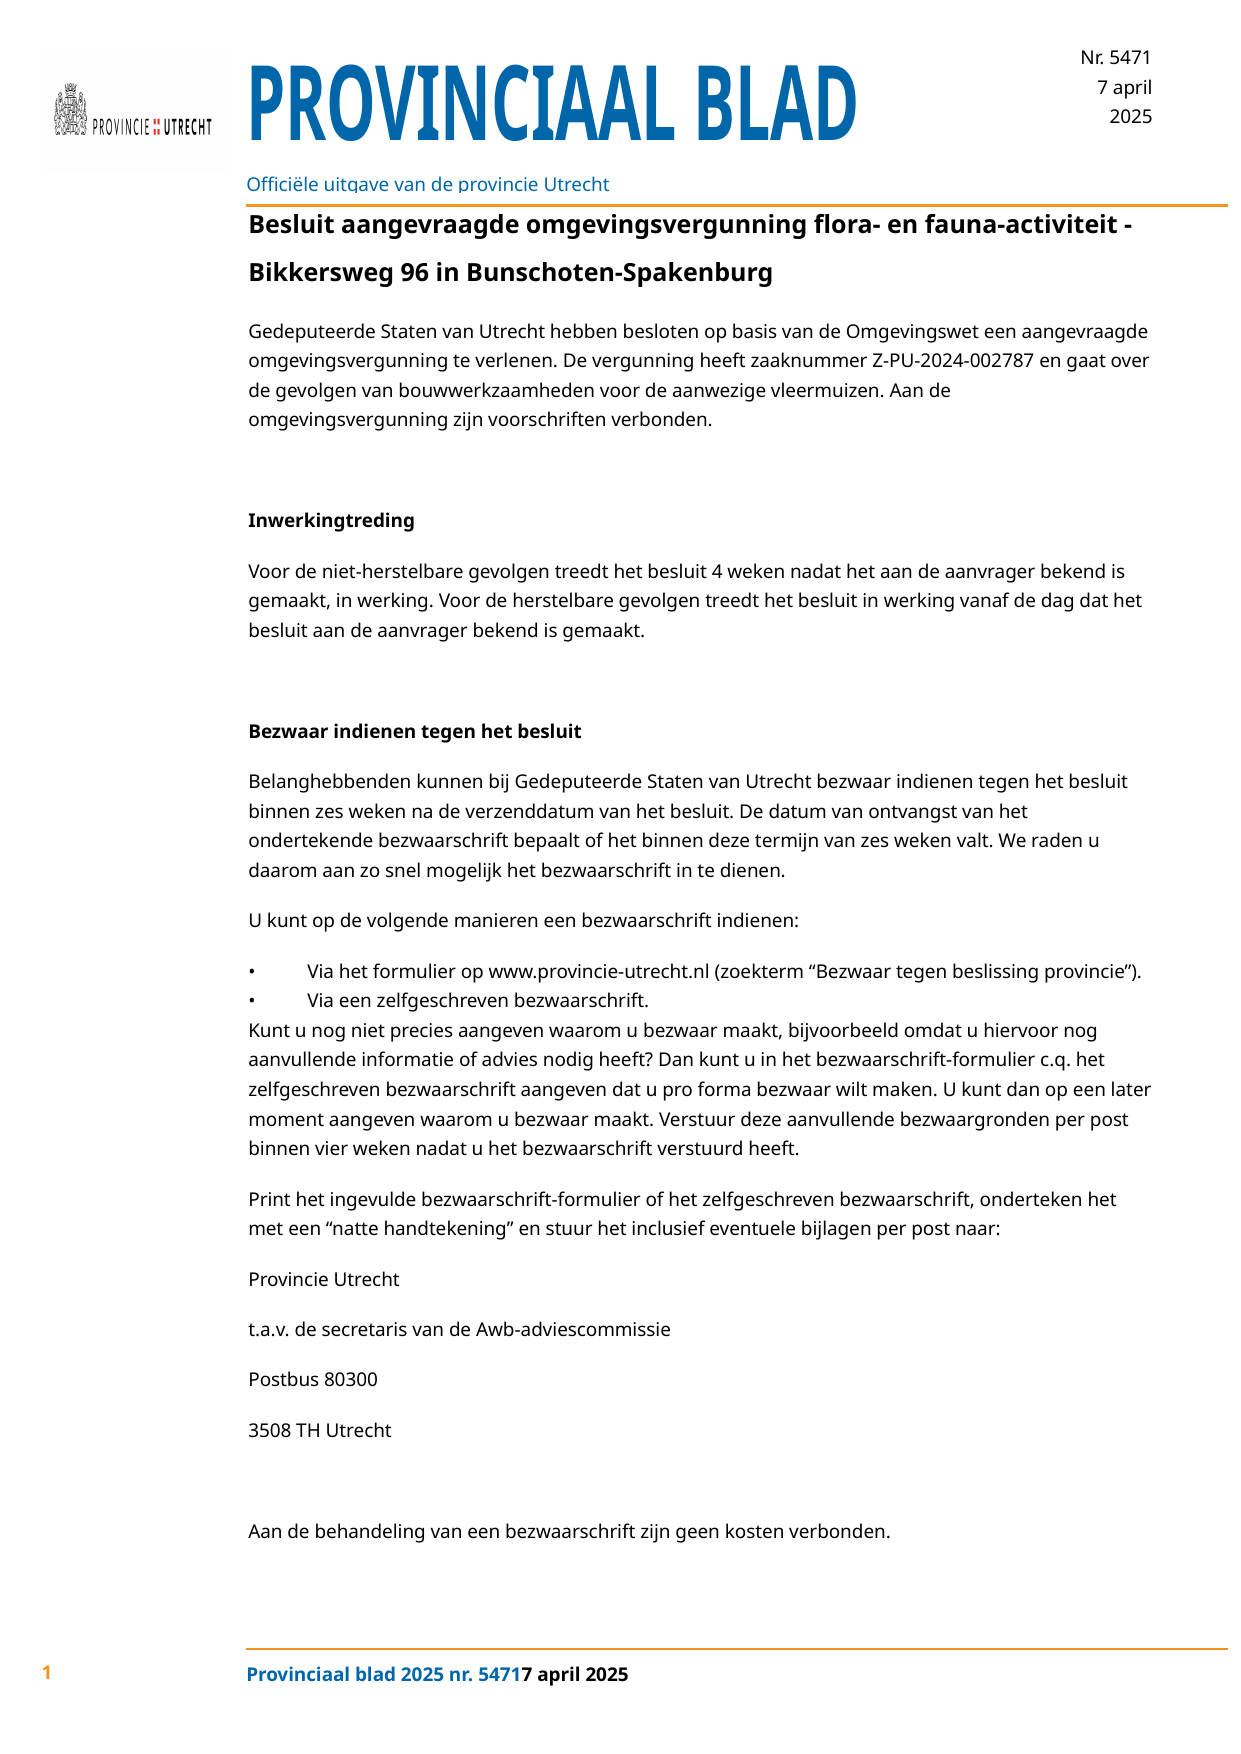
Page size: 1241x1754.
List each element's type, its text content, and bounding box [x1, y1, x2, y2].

text 3508 TH Utrecht [248, 1417, 1152, 1443]
text Inwerkingtreding [248, 507, 1152, 533]
text Voor de niet-herstelbare gevolgen treedt het besluit 4 weken nadat het aan de aanvrager bekend is gemaakt, in werking. Voor de herstelbare gevolgen treedt het besluit in werking vanaf de dag dat het besluit aan de aanvrager bekend is gemaakt. [248, 558, 1152, 643]
list Via een zelfgeschreven bezwaarschrift. [248, 987, 1152, 1013]
text Print het ingevulde bezwaarschrift-formulier of het zelfgeschreven bezwaarschrift, onderteken het met een “natte handtekening” en stuur het inclusief eventuele bijlagen per post naar: [248, 1186, 1152, 1241]
text Bezwaar indienen tegen het besluit [248, 718, 1152, 744]
text U kunt op de volgende manieren een bezwaarschrift indienen: [248, 907, 1152, 933]
list Via het formulier op www.provincie-utrecht.nl (zoekterm “Bezwaar tegen beslissing provincie”). [248, 958, 1152, 984]
text Gedeputeerde Staten van Utrecht hebben besloten op basis van de Omgevingswet een aangevraagde omgevingsvergunning te verlenen. De vergunning heeft zaaknummer Z-PU-2024-002787 en gaat over de gevolgen van bouwwerkzaamheden voor de aanwezige vleermuizen. Aan de omgevingsvergunning zijn voorschriften verbonden. [248, 318, 1152, 432]
picture [41, 47, 231, 172]
text Besluit aangevraagde omgevingsvergunning flora- en fauna-activiteit - Bikkersweg 96 in Bunschoten-Spakenburg [248, 207, 1152, 288]
text Aan de behandeling van een bezwaarschrift zijn geen kosten verbonden. [248, 1518, 1152, 1544]
text Provincie Utrecht [248, 1266, 1152, 1292]
text t.a.v. de secretaris van de Awb-adviescommissie [248, 1316, 1152, 1342]
text Postbus 80300 [248, 1367, 1152, 1392]
text Kunt u nog niet precies aangeven waarom u bezwaar maakt, bijvoorbeeld omdat u hiervoor nog aanvullende informatie of advies nodig heeft? Dan kunt u in het bezwaarschrift-formulier c.q. het zelfgeschreven bezwaarschrift aangeven dat u pro forma bezwaar wilt maken. U kunt dan op een later moment aangeven waarom u bezwaar maakt. Verstuur deze aanvullende bezwaargronden per post binnen vier weken nadat u het bezwaarschrift verstuurd heeft. [248, 1017, 1152, 1161]
text Belanghebbenden kunnen bij Gedeputeerde Staten van Utrecht bezwaar indienen tegen het besluit binnen zes weken na de verzenddatum van het besluit. De datum van ontvangst van het ondertekende bezwaarschrift bepaalt of het binnen deze termijn van zes weken valt. We raden u daarom aan zo snel mogelijk het bezwaarschrift in te dienen. [248, 768, 1152, 883]
